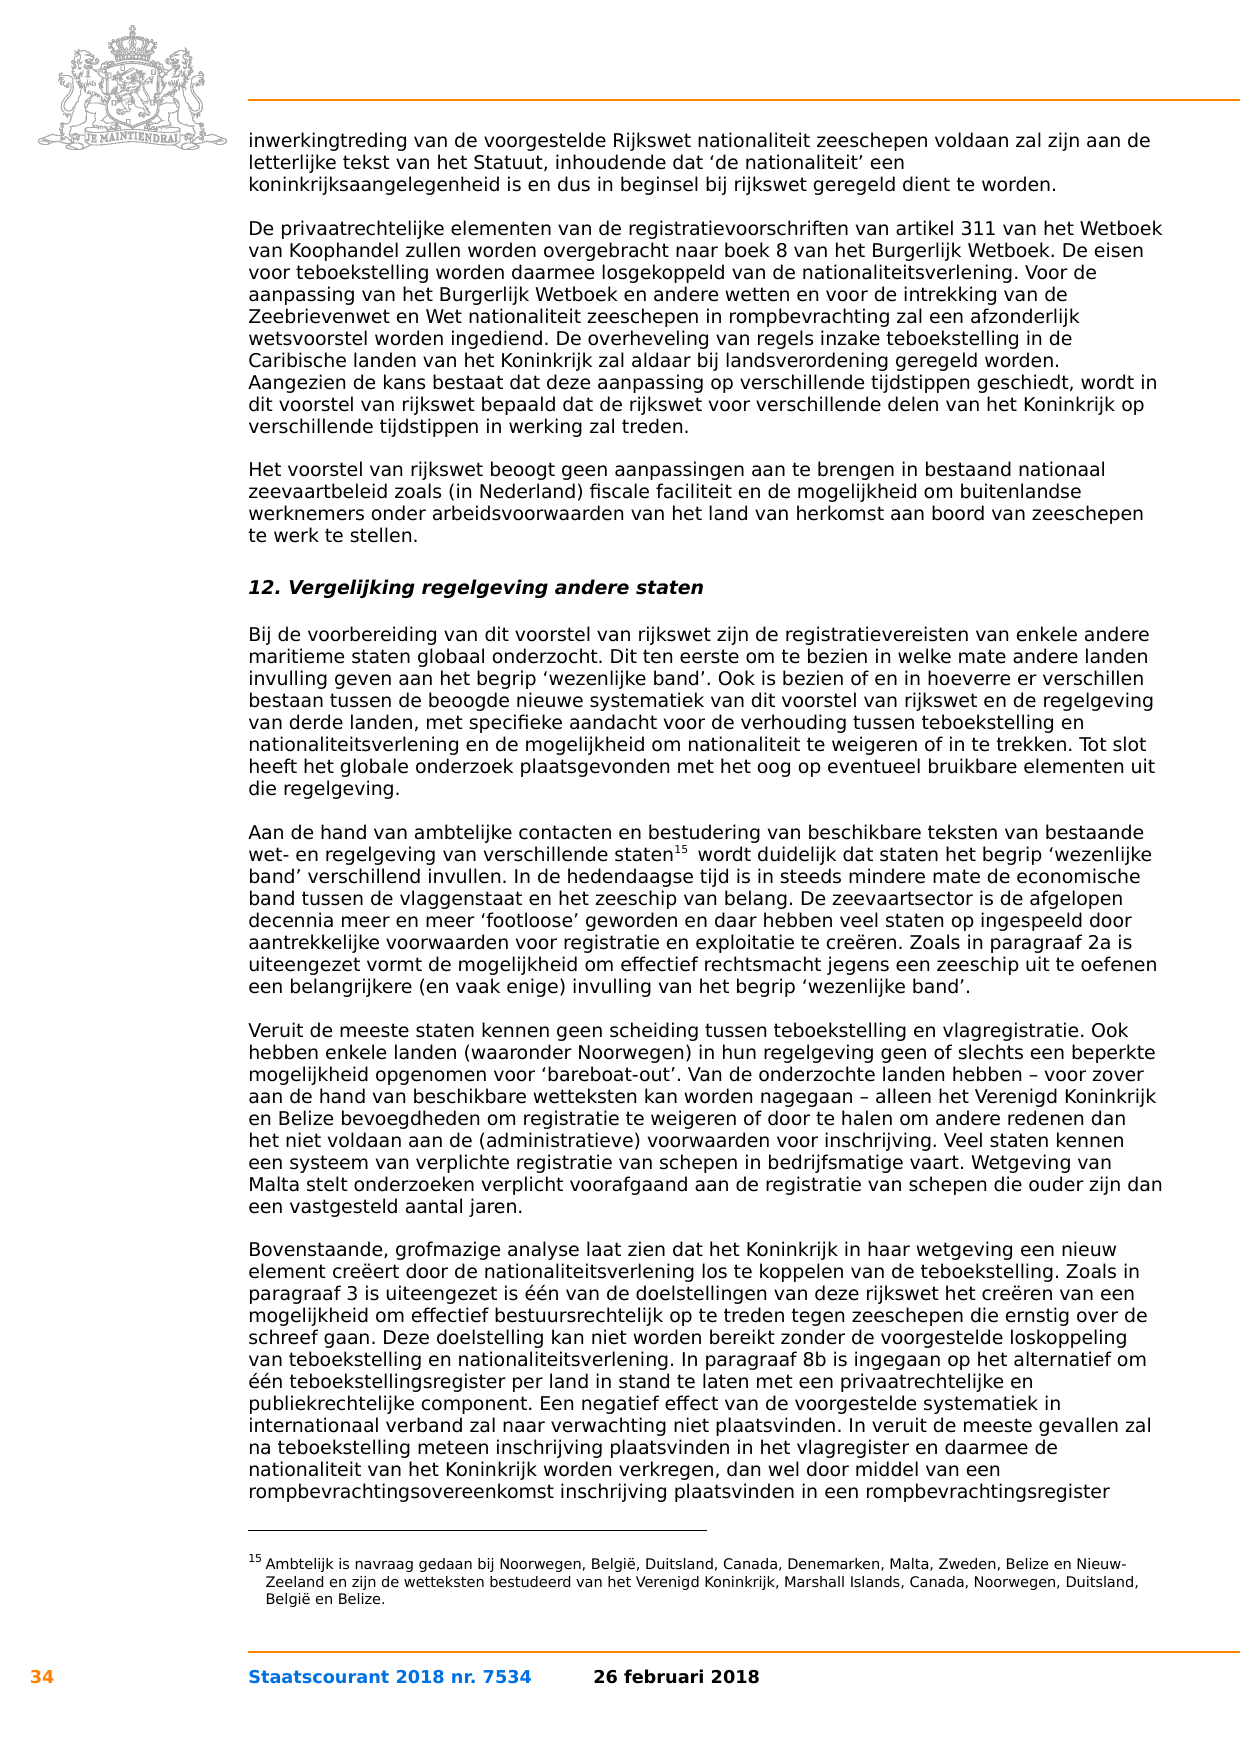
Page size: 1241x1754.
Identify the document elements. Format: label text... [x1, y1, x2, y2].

text Aan de hand van ambtelijke contacten en bestudering van beschikbare teksten van bestaande wet- en regelgeving van verschillende staten wordt duidelijk dat staten het begrip ‘wezenlijke band’ verschillend invullen. In de hedendaagse tijd is in steeds mindere mate de economische band tussen de vlaggenstaat en het zeeschip van belang. De zeevaartsector is de afgelopen decennia meer en meer ‘footloose’ geworden en daar hebben veel staten op ingespeeld door aantrekkelijke voorwaarden voor registratie en exploitatie te creëren. Zoals in paragraaf 2a is uiteengezet vormt de mogelijkheid om effectief rechtsmacht jegens een zeeschip uit te oefenen een belangrijkere (en vaak enige) invulling van het begrip ‘wezenlijke band’. [248, 822, 1163, 998]
text Ambtelijk is navraag gedaan bij Noorwegen, België, Duitsland, Canada, Denemarken, Malta, Zweden, Belize en Nieuw-Zeeland en zijn de wetteksten bestudeerd van het Verenigd Koninkrijk, Marshall Islands, Canada, Noorwegen, Duitsland, België en Belize. [248, 1552, 1163, 1608]
text Het voorstel van rijkswet beoogt geen aanpassingen aan te brengen in bestaand nationaal zeevaartbeleid zoals (in Nederland) fiscale faciliteit en de mogelijkheid om buitenlandse werknemers onder arbeidsvoorwaarden van het land van herkomst aan boord van zeeschepen te werk te stellen. [248, 459, 1163, 547]
picture [38, 25, 227, 150]
subtitle 12. Vergelijking regelgeving andere staten [248, 577, 1163, 599]
text Veruit de meeste staten kennen geen scheiding tussen teboekstelling en vlagregistratie. Ook hebben enkele landen (waaronder Noorwegen) in hun regelgeving geen of slechts een beperkte mogelijkheid opgenomen voor ‘bareboat-out’. Van de onderzochte landen hebben – voor zover aan de hand van beschikbare wetteksten kan worden nagegaan – alleen het Verenigd Koninkrijk en Belize bevoegdheden om registratie te weigeren of door te halen om andere redenen dan het niet voldaan aan de (administratieve) voorwaarden voor inschrijving. Veel staten kennen een systeem van verplichte registratie van schepen in bedrijfsmatige vaart. Wetgeving van Malta stelt onderzoeken verplicht voorafgaand aan de registratie van schepen die ouder zijn dan een vastgesteld aantal jaren. [248, 1020, 1163, 1217]
text inwerkingtreding van de voorgestelde Rijkswet nationaliteit zeeschepen voldaan zal zijn aan de letterlijke tekst van het Statuut, inhoudende dat ‘de nationaliteit’ een koninkrijksaangelegenheid is en dus in beginsel bij rijkswet geregeld dient te worden. [248, 130, 1163, 196]
text De privaatrechtelijke elementen van de registratievoorschriften van artikel 311 van het Wetboek van Koophandel zullen worden overgebracht naar boek 8 van het Burgerlijk Wetboek. De eisen voor teboekstelling worden daarmee losgekoppeld van de nationaliteitsverlening. Voor de aanpassing van het Burgerlijk Wetboek en andere wetten en voor de intrekking van de Zeebrievenwet en Wet nationaliteit zeeschepen in rompbevrachting zal een afzonderlijk wetsvoorstel worden ingediend. De overheveling van regels inzake teboekstelling in de Caribische landen van het Koninkrijk zal aldaar bij landsverordening geregeld worden. Aangezien de kans bestaat dat deze aanpassing op verschillende tijdstippen geschiedt, wordt in dit voorstel van rijkswet bepaald dat de rijkswet voor verschillende delen van het Koninkrijk op verschillende tijdstippen in werking zal treden. [248, 218, 1163, 437]
text Bovenstaande, grofmazige analyse laat zien dat het Koninkrijk in haar wetgeving een nieuw element creëert door de nationaliteitsverlening los te koppelen van de teboekstelling. Zoals in paragraaf 3 is uiteengezet is één van de doelstellingen van deze rijkswet het creëren van een mogelijkheid om effectief bestuursrechtelijk op te treden tegen zeeschepen die ernstig over de schreef gaan. Deze doelstelling kan niet worden bereikt zonder de voorgestelde loskoppeling van teboekstelling en nationaliteitsverlening. In paragraaf 8b is ingegaan op het alternatief om één teboekstellingsregister per land in stand te laten met een privaatrechtelijke en publiekrechtelijke component. Een negatief effect van de voorgestelde systematiek in internationaal verband zal naar verwachting niet plaatsvinden. In veruit de meeste gevallen zal na teboekstelling meteen inschrijving plaatsvinden in het vlagregister en daarmee de nationaliteit van het Koninkrijk worden verkregen, dan wel door middel van een rompbevrachtingsovereenkomst inschrijving plaatsvinden in een rompbevrachtingsregister [248, 1239, 1163, 1503]
text Bij de voorbereiding van dit voorstel van rijkswet zijn de registratievereisten van enkele andere maritieme staten globaal onderzocht. Dit ten eerste om te bezien in welke mate andere landen invulling geven aan het begrip ‘wezenlijke band’. Ook is bezien of en in hoeverre er verschillen bestaan tussen de beoogde nieuwe systematiek van dit voorstel van rijkswet en de regelgeving van derde landen, met specifieke aandacht voor de verhouding tussen teboekstelling en nationaliteitsverlening en de mogelijkheid om nationaliteit te weigeren of in te trekken. Tot slot heeft het globale onderzoek plaatsgevonden met het oog op eventueel bruikbare elementen uit die regelgeving. [248, 624, 1163, 800]
